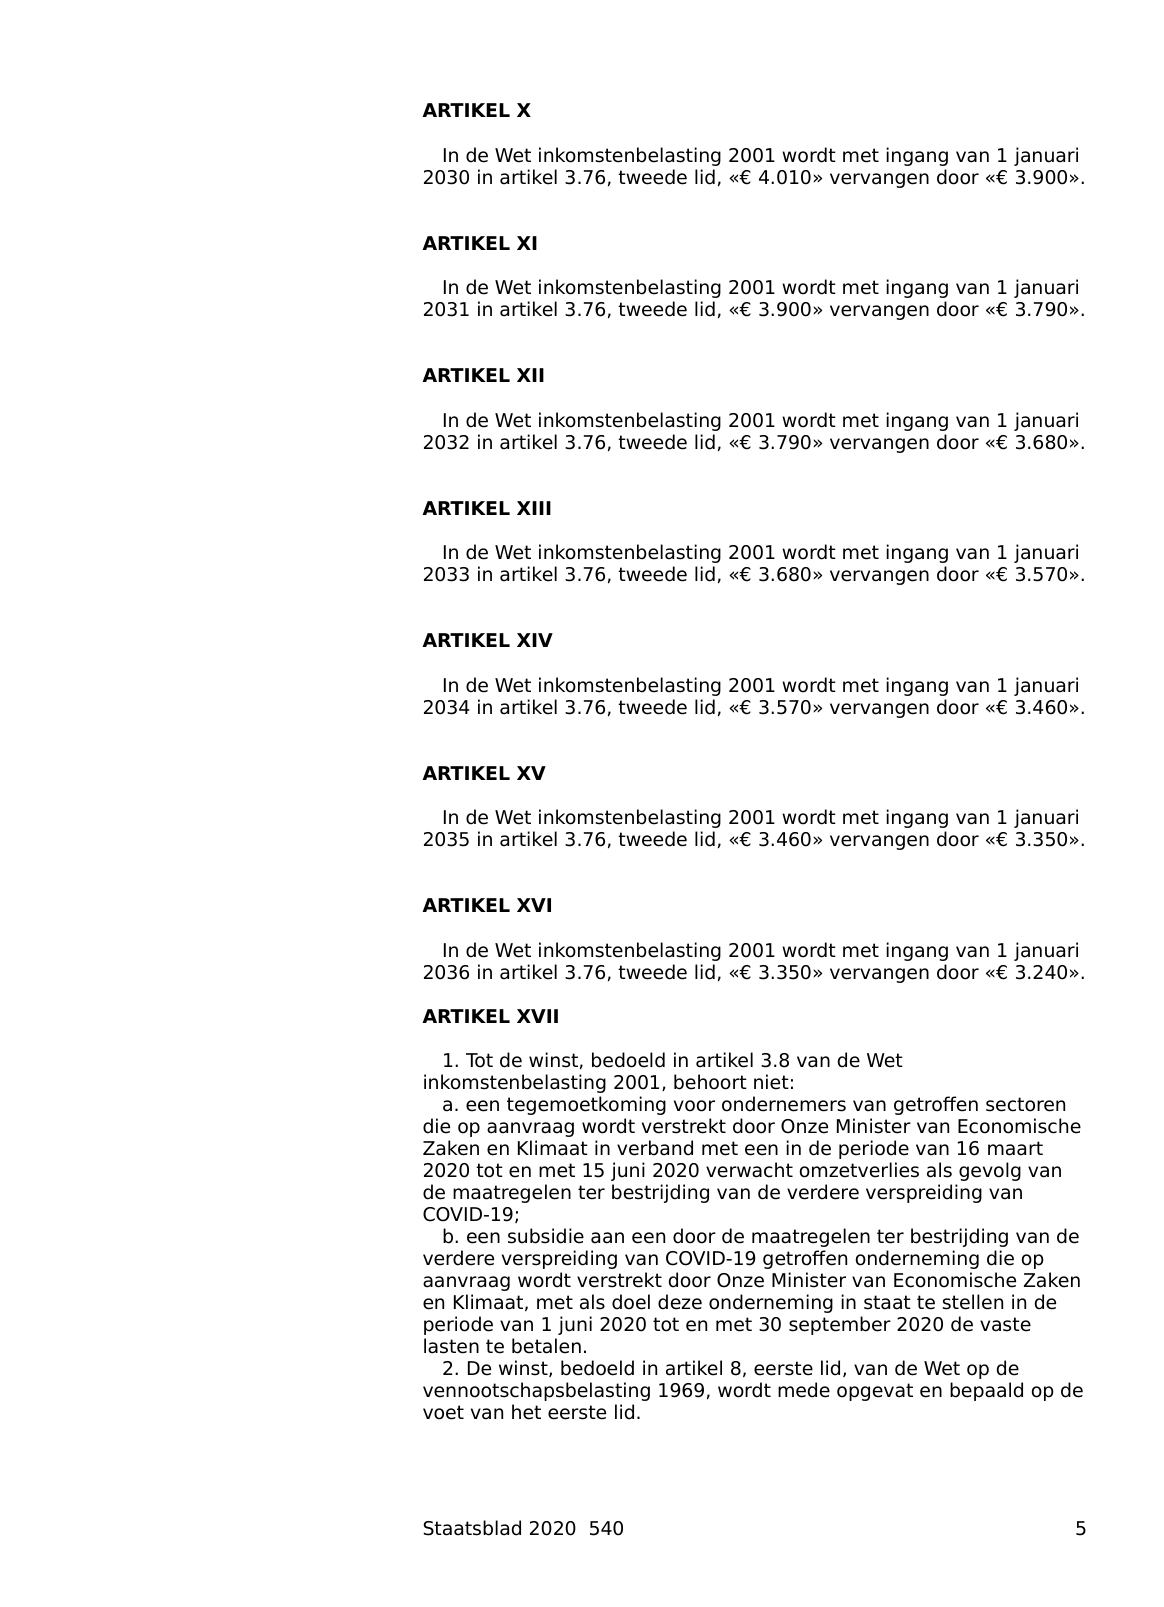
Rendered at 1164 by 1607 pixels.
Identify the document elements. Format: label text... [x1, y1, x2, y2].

subtitle ARTIKEL XV [422, 763, 1087, 785]
text In de Wet inkomstenbelasting 2001 wordt met ingang van 1 januari 2030 in artikel 3.76, tweede lid, «€ 4.010» vervangen door «€ 3.900». [422, 144, 1087, 188]
subtitle ARTIKEL X [422, 100, 1087, 122]
subtitle ARTIKEL XI [422, 233, 1087, 255]
text In de Wet inkomstenbelasting 2001 wordt met ingang van 1 januari 2035 in artikel 3.76, tweede lid, «€ 3.460» vervangen door «€ 3.350». [422, 807, 1087, 851]
text In de Wet inkomstenbelasting 2001 wordt met ingang van 1 januari 2032 in artikel 3.76, tweede lid, «€ 3.790» vervangen door «€ 3.680». [422, 409, 1087, 453]
subtitle ARTIKEL XVI [422, 895, 1087, 917]
text b. een subsidie aan een door de maatregelen ter bestrijding van de verdere verspreiding van COVID-19 getroffen onderneming die op aanvraag wordt verstrekt door Onze Minister van Economische Zaken en Klimaat, met als doel deze onderneming in staat te stellen in de periode van 1 juni 2020 tot en met 30 september 2020 de vaste lasten te betalen. [422, 1226, 1087, 1358]
subtitle ARTIKEL XIV [422, 630, 1087, 652]
text In de Wet inkomstenbelasting 2001 wordt met ingang van 1 januari 2034 in artikel 3.76, tweede lid, «€ 3.570» vervangen door «€ 3.460». [422, 674, 1087, 718]
text a. een tegemoetkoming voor ondernemers van getroffen sectoren die op aanvraag wordt verstrekt door Onze Minister van Economische Zaken en Klimaat in verband met een in de periode van 16 maart 2020 tot en met 15 juni 2020 verwacht omzetverlies als gevolg van de maatregelen ter bestrijding van de verdere verspreiding van COVID-19; [422, 1094, 1087, 1226]
subtitle ARTIKEL XII [422, 365, 1087, 387]
text In de Wet inkomstenbelasting 2001 wordt met ingang van 1 januari 2031 in artikel 3.76, tweede lid, «€ 3.900» vervangen door «€ 3.790». [422, 277, 1087, 321]
text 1. Tot de winst, bedoeld in artikel 3.8 van de Wet inkomstenbelasting 2001, behoort niet: [422, 1050, 1087, 1094]
text 2. De winst, bedoeld in artikel 8, eerste lid, van de Wet op de vennootschapsbelasting 1969, wordt mede opgevat en bepaald op de voet van het eerste lid. [422, 1358, 1087, 1423]
subtitle ARTIKEL XIII [422, 498, 1087, 520]
text In de Wet inkomstenbelasting 2001 wordt met ingang van 1 januari 2036 in artikel 3.76, tweede lid, «€ 3.350» vervangen door «€ 3.240». [422, 939, 1087, 983]
text In de Wet inkomstenbelasting 2001 wordt met ingang van 1 januari 2033 in artikel 3.76, tweede lid, «€ 3.680» vervangen door «€ 3.570». [422, 542, 1087, 586]
subtitle ARTIKEL XVII [422, 1006, 1087, 1028]
